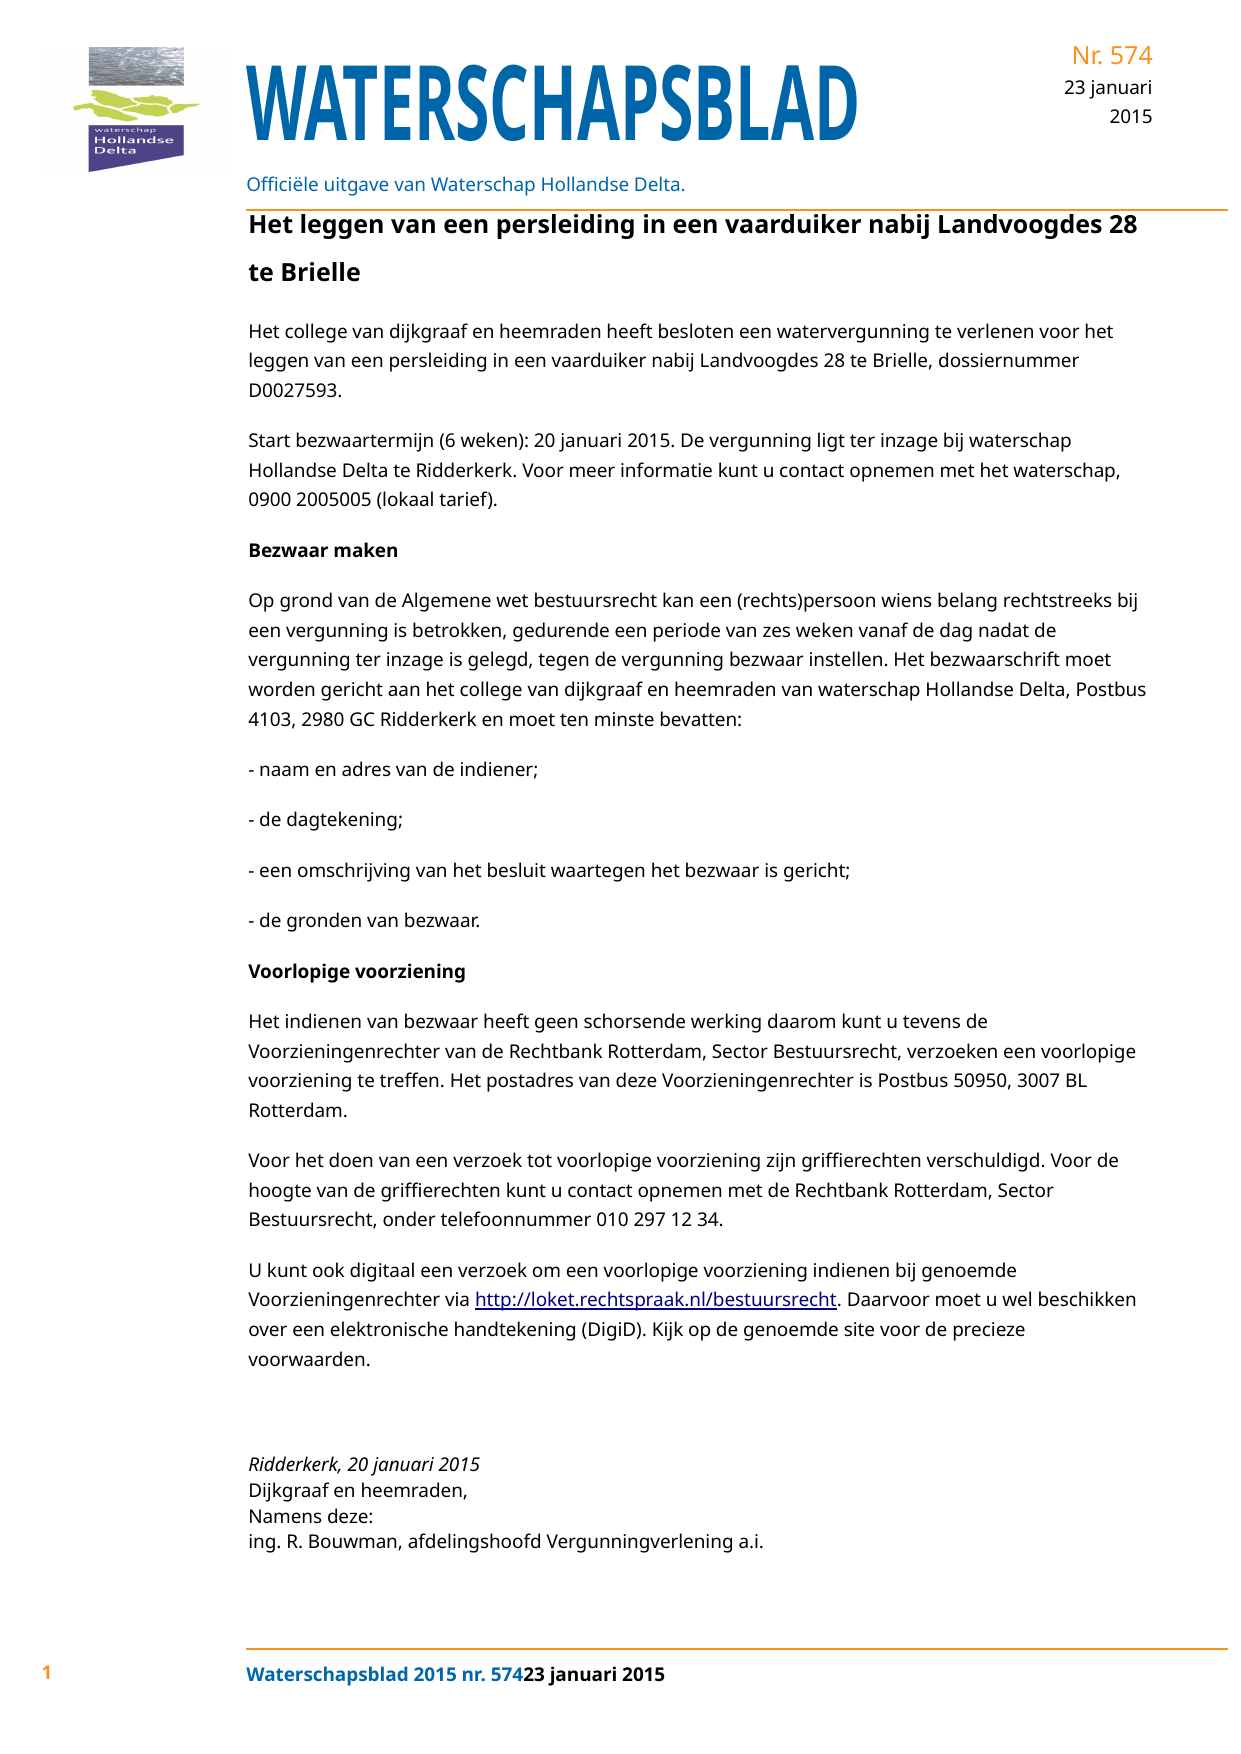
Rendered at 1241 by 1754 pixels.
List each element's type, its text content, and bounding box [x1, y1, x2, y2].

text Op grond van de Algemene wet bestuursrecht kan een (rechts)persoon wiens belang rechtstreeks bij een vergunning is betrokken, gedurende een periode van zes weken vanaf de dag nadat de vergunning ter inzage is gelegd, tegen de vergunning bezwaar instellen. Het bezwaarschrift moet worden gericht aan het college van dijkgraaf en heemraden van waterschap Hollandse Delta, Postbus 4103, 2980 GC Ridderkerk en moet ten minste bevatten: [248, 587, 1152, 732]
text U kunt ook digitaal een verzoek om een voorlopige voorziening indienen bij genoemde Voorzieningenrechter via http://loket.rechtspraak.nl/bestuursrecht. Daarvoor moet u wel beschikken over een elektronische handtekening (DigiD). Kijk op de genoemde site voor de precieze voorwaarden. [248, 1257, 1152, 1372]
text - de dagtekening; [248, 807, 1152, 832]
picture [41, 47, 231, 172]
text Voorlopige voorziening [248, 958, 1152, 984]
text - een omschrijving van het besluit waartegen het bezwaar is gericht; [248, 857, 1152, 883]
text Start bezwaartermijn (6 weken): 20 januari 2015. De vergunning ligt ter inzage bij waterschap Hollandse Delta te Ridderkerk. Voor meer informatie kunt u contact opnemen met het waterschap, 0900 2005005 (lokaal tarief). [248, 427, 1152, 512]
text Het indienen van bezwaar heeft geen schorsende werking daarom kunt u tevens de Voorzieningenrechter van de Rechtbank Rotterdam, Sector Bestuursrecht, verzoeken een voorlopige voorziening te treffen. Het postadres van deze Voorzieningenrechter is Postbus 50950, 3007 BL Rotterdam. [248, 1008, 1152, 1123]
text - de gronden van bezwaar. [248, 907, 1152, 933]
text - naam en adres van de indiener; [248, 756, 1152, 782]
text Namens deze: [248, 1503, 1152, 1529]
text Bezwaar maken [248, 537, 1152, 563]
text Het leggen van een persleiding in een vaarduiker nabij Landvoogdes 28 te Brielle [248, 211, 1152, 288]
text Voor het doen van een verzoek tot voorlopige voorziening zijn griffierechten verschuldigd. Voor de hoogte van de griffierechten kunt u contact opnemen met de Rechtbank Rotterdam, Sector Bestuursrecht, onder telefoonnummer 010 297 12 34. [248, 1147, 1152, 1232]
text Het college van dijkgraaf en heemraden heeft besloten een watervergunning te verlenen voor het leggen van een persleiding in een vaarduiker nabij Landvoogdes 28 te Brielle, dossiernummer D0027593. [248, 318, 1152, 403]
text Dijkgraaf en heemraden, [248, 1477, 1152, 1503]
text ing. R. Bouwman, afdelingshoofd Vergunningverlening a.i. [248, 1529, 1152, 1554]
text Ridderkerk, 20 januari 2015 [248, 1452, 1152, 1477]
